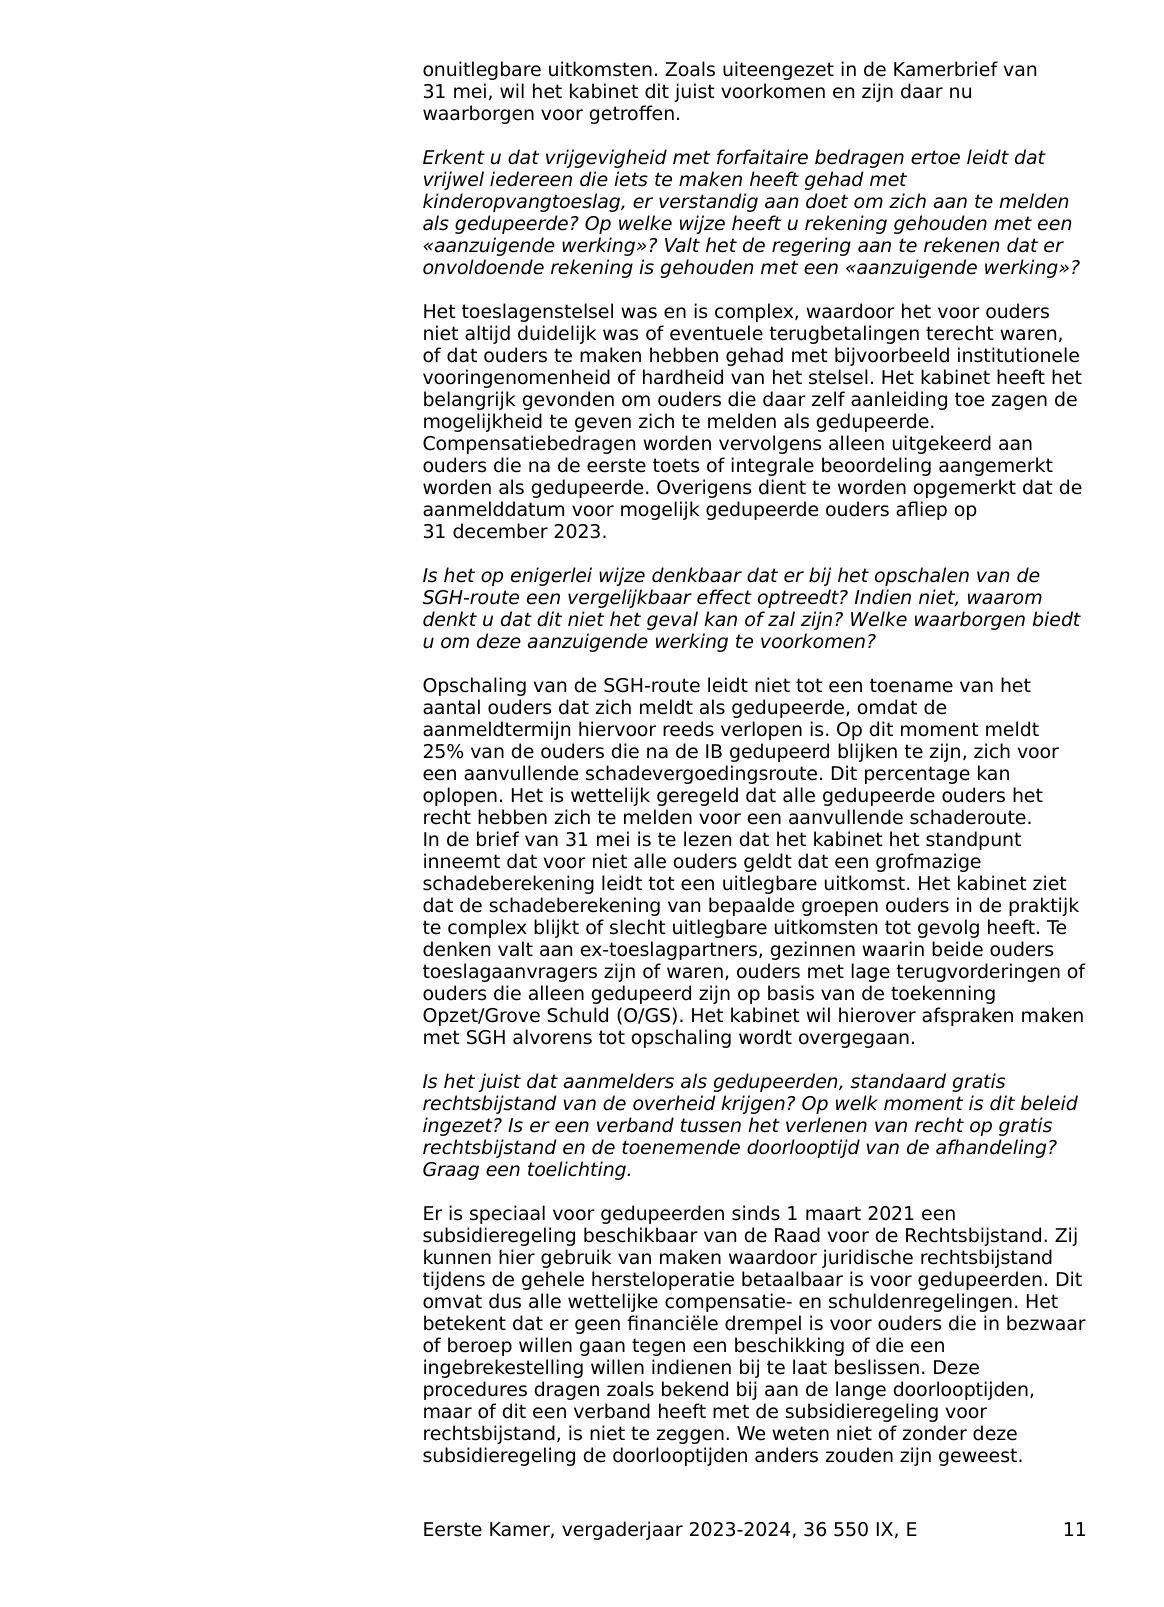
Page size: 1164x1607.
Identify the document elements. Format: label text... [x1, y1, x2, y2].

text Is het juist dat aanmelders als gedupeerden, standaard gratis rechtsbijstand van de overheid krijgen? Op welk moment is dit beleid ingezet? Is er een verband tussen het verlenen van recht op gratis rechtsbijstand en de toenemende doorlooptijd van de afhandeling? Graag een toelichting. [422, 1071, 1087, 1181]
text Er is speciaal voor gedupeerden sinds 1 maart 2021 een subsidieregeling beschikbaar van de Raad voor de Rechtsbijstand. Zij kunnen hier gebruik van maken waardoor juridische rechtsbijstand tijdens de gehele hersteloperatie betaalbaar is voor gedupeerden. Dit omvat dus alle wettelijke compensatie- en schuldenregelingen. Het betekent dat er geen financiële drempel is voor ouders die in bezwaar of beroep willen gaan tegen een beschikking of die een ingebrekestelling willen indienen bij te laat beslissen. Deze procedures dragen zoals bekend bij aan de lange doorlooptijden, maar of dit een verband heeft met de subsidieregeling voor rechtsbijstand, is niet te zeggen. We weten niet of zonder deze subsidieregeling de doorlooptijden anders zouden zijn geweest. [422, 1203, 1087, 1467]
text Het toeslagenstelsel was en is complex, waardoor het voor ouders niet altijd duidelijk was of eventuele terugbetalingen terecht waren, of dat ouders te maken hebben gehad met bijvoorbeeld institutionele vooringenomenheid of hardheid van het stelsel. Het kabinet heeft het belangrijk gevonden om ouders die daar zelf aanleiding toe zagen de mogelijkheid te geven zich te melden als gedupeerde. Compensatiebedragen worden vervolgens alleen uitgekeerd aan ouders die na de eerste toets of integrale beoordeling aangemerkt worden als gedupeerde. Overigens dient te worden opgemerkt dat de aanmelddatum voor mogelijk gedupeerde ouders afliep op 31 december 2023. [422, 301, 1087, 543]
text Is het op enigerlei wijze denkbaar dat er bij het opschalen van de SGH-route een vergelijkbaar effect optreedt? Indien niet, waarom denkt u dat dit niet het geval kan of zal zijn? Welke waarborgen biedt u om deze aanzuigende werking te voorkomen? [422, 565, 1087, 653]
text In de brief van 31 mei is te lezen dat het kabinet het standpunt inneemt dat voor niet alle ouders geldt dat een grofmazige schadeberekening leidt tot een uitlegbare uitkomst. Het kabinet ziet dat de schadeberekening van bepaalde groepen ouders in de praktijk te complex blijkt of slecht uitlegbare uitkomsten tot gevolg heeft. Te denken valt aan ex-toeslagpartners, gezinnen waarin beide ouders toeslagaanvragers zijn of waren, ouders met lage terugvorderingen of ouders die alleen gedupeerd zijn op basis van de toekenning Opzet/Grove Schuld (O/GS). Het kabinet wil hierover afspraken maken met SGH alvorens tot opschaling wordt overgegaan. [422, 829, 1087, 1049]
text Erkent u dat vrijgevigheid met forfaitaire bedragen ertoe leidt dat vrijwel iedereen die iets te maken heeft gehad met kinderopvangtoeslag, er verstandig aan doet om zich aan te melden als gedupeerde? Op welke wijze heeft u rekening gehouden met een «aanzuigende werking»? Valt het de regering aan te rekenen dat er onvoldoende rekening is gehouden met een «aanzuigende werking»? [422, 147, 1087, 279]
text Opschaling van de SGH-route leidt niet tot een toename van het aantal ouders dat zich meldt als gedupeerde, omdat de aanmeldtermijn hiervoor reeds verlopen is. Op dit moment meldt 25% van de ouders die na de IB gedupeerd blijken te zijn, zich voor een aanvullende schadevergoedingsroute. Dit percentage kan oplopen. Het is wettelijk geregeld dat alle gedupeerde ouders het recht hebben zich te melden voor een aanvullende schaderoute. [422, 675, 1087, 829]
text onuitlegbare uitkomsten. Zoals uiteengezet in de Kamerbrief van 31 mei, wil het kabinet dit juist voorkomen en zijn daar nu waarborgen voor getroffen. [422, 59, 1087, 125]
